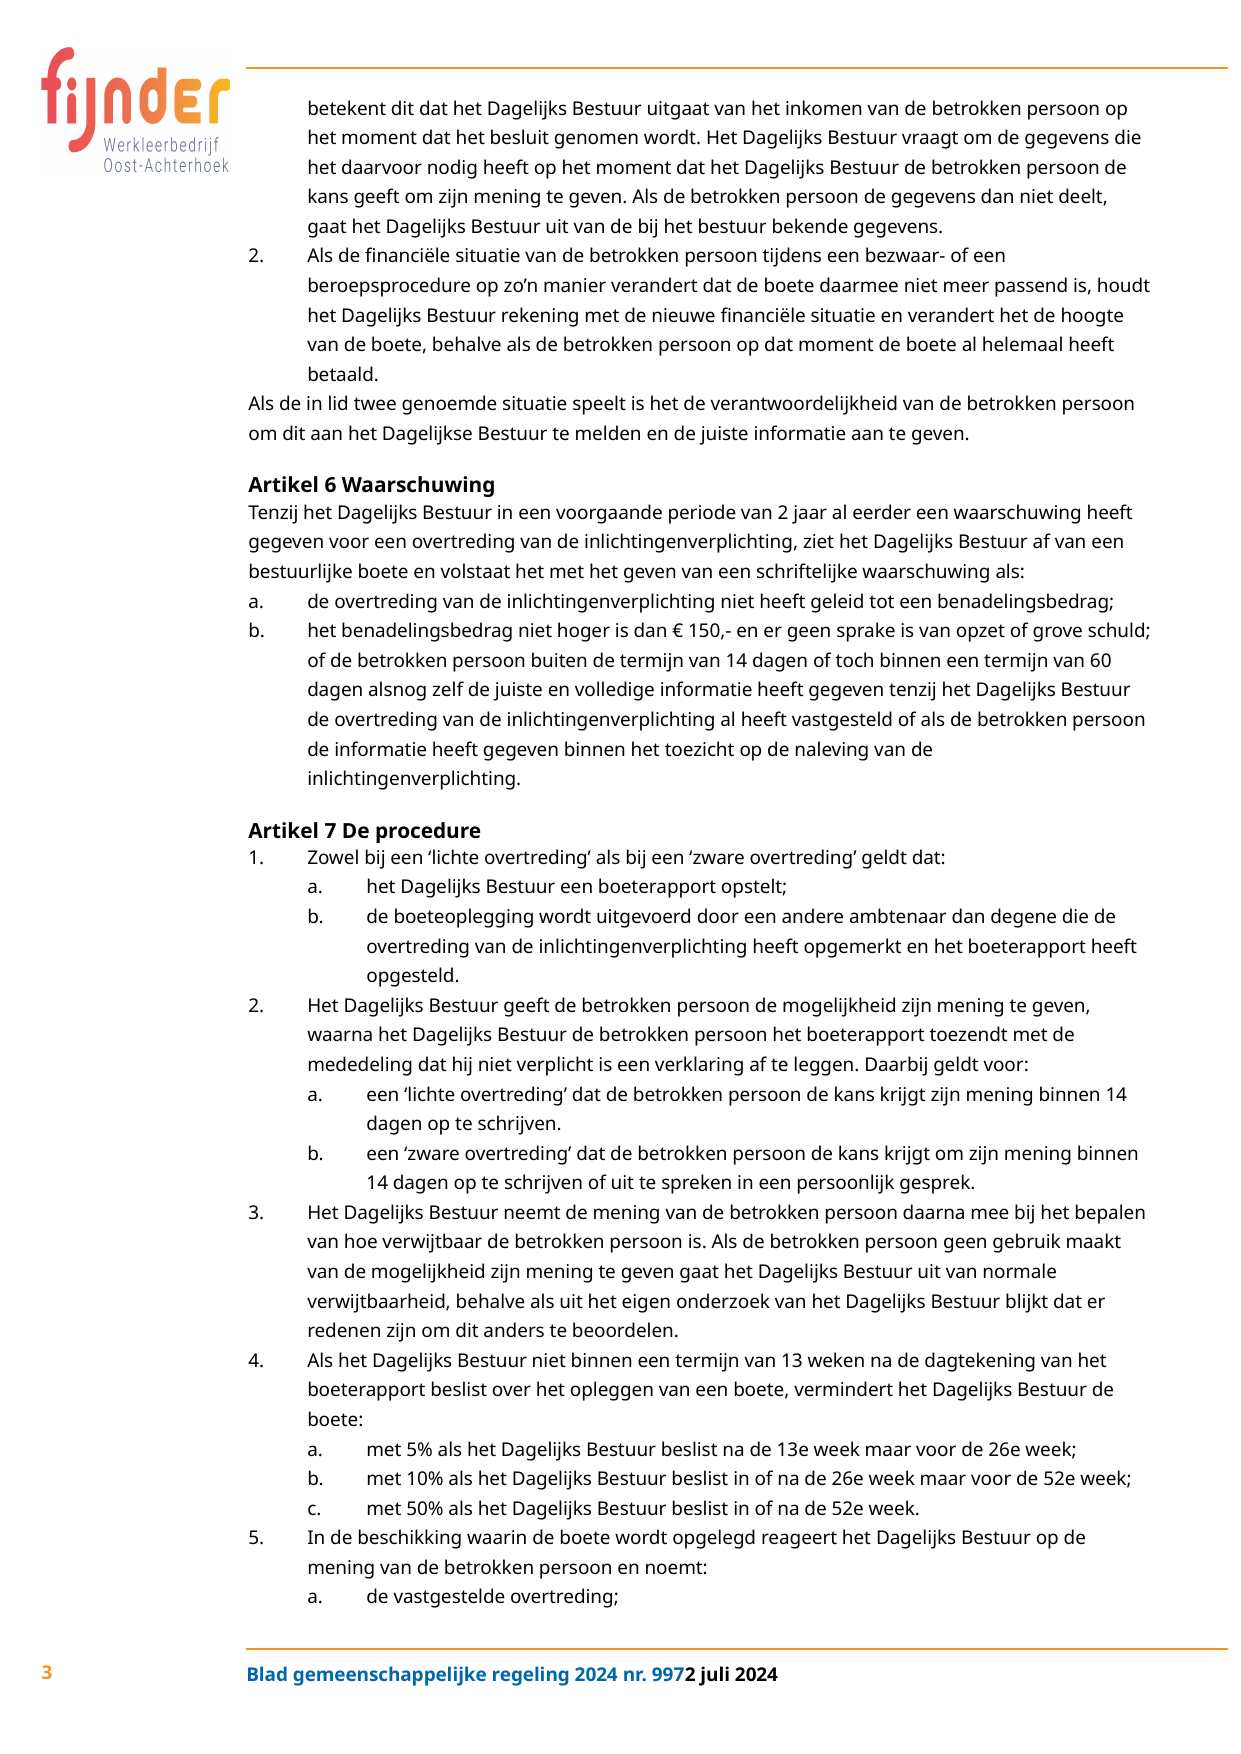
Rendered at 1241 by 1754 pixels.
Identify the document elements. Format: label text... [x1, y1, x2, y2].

picture [41, 47, 231, 172]
list een ‘zware overtreding’ dat de betrokken persoon de kans krijgt om zijn mening binnen 14 dagen op te schrijven of uit te spreken in een persoonlijk gesprek. [307, 1140, 1152, 1195]
list In de beschikking waarin de boete wordt opgelegd reageert het Dagelijks Bestuur op de mening van de betrokken persoon en noemt: [248, 1524, 1152, 1580]
list een ‘lichte overtreding’ dat de betrokken persoon de kans krijgt zijn mening binnen 14 dagen op te schrijven. [307, 1081, 1152, 1136]
list de vastgestelde overtreding; [307, 1584, 1152, 1609]
text Als de in lid twee genoemde situatie speelt is het de verantwoordelijkheid van de betrokken persoon om dit aan het Dagelijkse Bestuur te melden en de juiste informatie aan te geven. [248, 391, 1152, 446]
list de boeteoplegging wordt uitgevoerd door een andere ambtenaar dan degene die de overtreding van de inlichtingenverplichting heeft opgemerkt en het boeterapport heeft opgesteld. [307, 903, 1152, 988]
list Zowel bij een ‘lichte overtreding’ als bij een ‘zware overtreding’ geldt dat: [248, 844, 1152, 870]
list het benadelingsbedrag niet hoger is dan € 150,- en er geen sprake is van opzet of grove schuld; of de betrokken persoon buiten de termijn van 14 dagen of toch binnen een termijn van 60 dagen alsnog zelf de juiste en volledige informatie heeft gegeven tenzij het Dagelijks Bestuur de overtreding van de inlichtingenverplichting al heeft vastgesteld of als de betrokken persoon de informatie heeft gegeven binnen het toezicht op de naleving van de inlichtingenverplichting. [248, 617, 1152, 791]
text Artikel 7 De procedure [248, 816, 1152, 844]
list het Dagelijks Bestuur een boeterapport opstelt; [307, 874, 1152, 899]
list Als de financiële situatie van de betrokken persoon tijdens een bezwaar- of een beroepsprocedure op zo’n manier verandert dat de boete daarmee niet meer passend is, houdt het Dagelijks Bestuur rekening met de nieuwe financiële situatie en verandert het de hoogte van de boete, behalve als de betrokken persoon op dat moment de boete al helemaal heeft betaald. [248, 243, 1152, 387]
list met 5% als het Dagelijks Bestuur beslist na de 13e week maar voor de 26e week; [307, 1436, 1152, 1462]
list Als het Dagelijks Bestuur niet binnen een termijn van 13 weken na de dagtekening van het boeterapport beslist over het opleggen van een boete, vermindert het Dagelijks Bestuur de boete: [248, 1347, 1152, 1432]
list met 10% als het Dagelijks Bestuur beslist in of na de 26e week maar voor de 52e week; [307, 1465, 1152, 1491]
list Het Dagelijks Bestuur neemt de mening van de betrokken persoon daarna mee bij het bepalen van hoe verwijtbaar de betrokken persoon is. Als de betrokken persoon geen gebruik maakt van de mogelijkheid zijn mening te geven gaat het Dagelijks Bestuur uit van normale verwijtbaarheid, behalve als uit het eigen onderzoek van het Dagelijks Bestuur blijkt dat er redenen zijn om dit anders te beoordelen. [248, 1199, 1152, 1343]
list Het Dagelijks Bestuur geeft de betrokken persoon de mogelijkheid zijn mening te geven, waarna het Dagelijks Bestuur de betrokken persoon het boeterapport toezendt met de mededeling dat hij niet verplicht is een verklaring af te leggen. Daarbij geldt voor: [248, 992, 1152, 1077]
text Artikel 6 Waarschuwing [248, 471, 1152, 499]
list de overtreding van de inlichtingenverplichting niet heeft geleid tot een benadelingsbedrag; [248, 588, 1152, 613]
list met 50% als het Dagelijks Bestuur beslist in of na de 52e week. [307, 1495, 1152, 1521]
list betekent dit dat het Dagelijks Bestuur uitgaat van het inkomen van de betrokken persoon op het moment dat het besluit genomen wordt. Het Dagelijks Bestuur vraagt om de gegevens die het daarvoor nodig heeft op het moment dat het Dagelijks Bestuur de betrokken persoon de kans geeft om zijn mening te geven. Als de betrokken persoon de gegevens dan niet deelt, gaat het Dagelijks Bestuur uit van de bij het bestuur bekende gegevens. [248, 95, 1152, 239]
text Tenzij het Dagelijks Bestuur in een voorgaande periode van 2 jaar al eerder een waarschuwing heeft gegeven voor een overtreding van de inlichtingenverplichting, ziet het Dagelijks Bestuur af van een bestuurlijke boete en volstaat het met het geven van een schriftelijke waarschuwing als: [248, 499, 1152, 584]
